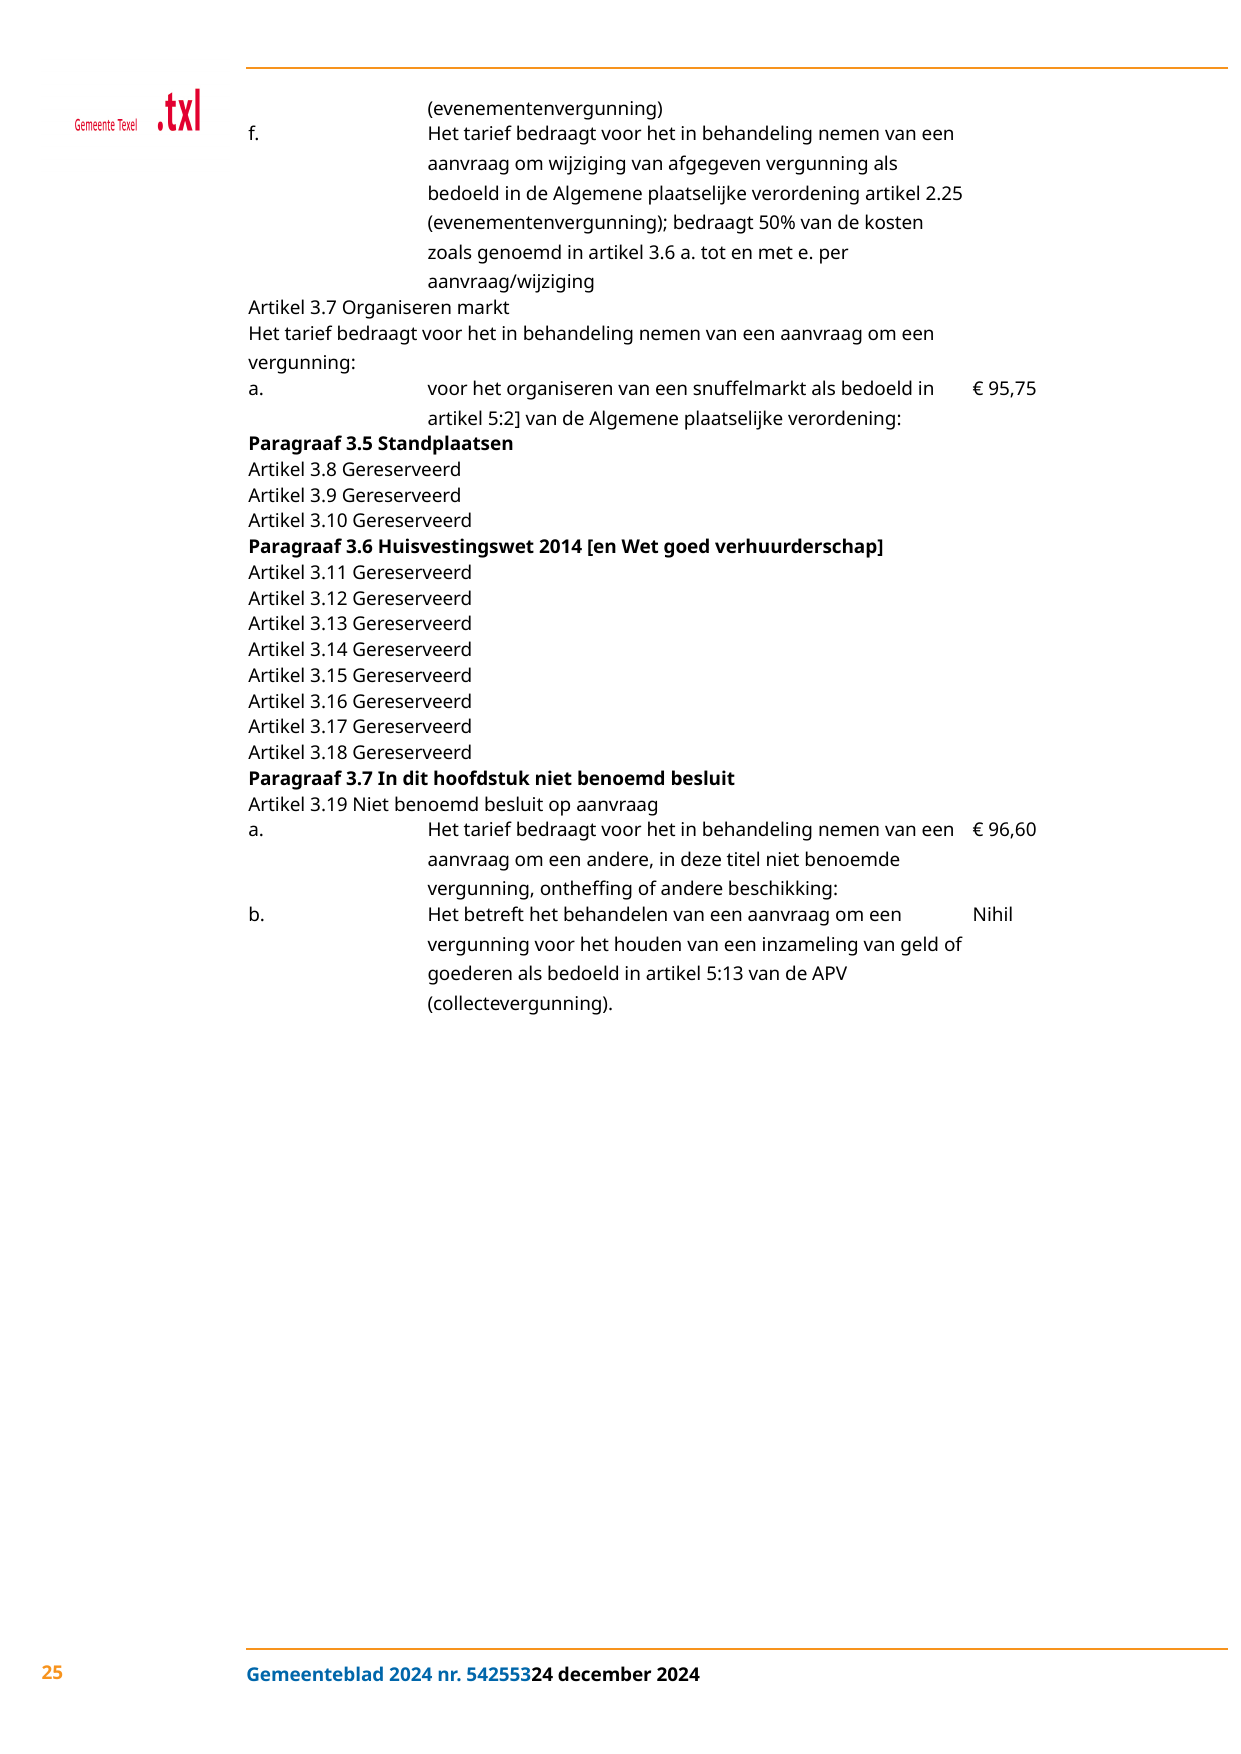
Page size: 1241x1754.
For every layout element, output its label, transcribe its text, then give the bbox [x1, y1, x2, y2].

table_cell (evenementenvergunning) [427, 95, 972, 121]
table_cell [973, 688, 1152, 713]
table_cell voor het organiseren van een snuffelmarkt als bedoeld in artikel 5:2] van de Algemene plaatselijke verordening: [427, 375, 972, 431]
table_cell Artikel 3.14 Gereserveerd [248, 636, 972, 662]
table_cell [973, 739, 1152, 765]
table_cell Artikel 3.19 Niet benoemd besluit op aanvraag [248, 791, 972, 816]
table_cell Artikel 3.7 Organiseren markt [248, 294, 972, 320]
table_cell Artikel 3.17 Gereserveerd [248, 714, 972, 739]
table_cell [973, 611, 1152, 636]
table_cell Het tarief bedraagt voor het in behandeling nemen van een aanvraag om wijziging van afgegeven vergunning als bedoeld in de Algemene plaatselijke verordening artikel 2.25 (evenementenvergunning); bedraagt 50% van de kosten zoals genoemd in artikel 3.6 a. tot en met e. per aanvraag/wijziging [427, 121, 972, 294]
table_cell Het tarief bedraagt voor het in behandeling nemen van een aanvraag om een vergunning: [248, 320, 972, 375]
table_cell [973, 294, 1152, 320]
table_cell Artikel 3.12 Gereserveerd [248, 585, 972, 611]
table_cell Het betreft het behandelen van een aanvraag om een vergunning voor het houden van een inzameling van geld of goederen als bedoeld in artikel 5:13 van de APV (collectevergunning). [427, 901, 972, 1016]
table_cell € 96,60 [973, 816, 1152, 901]
table_cell Het tarief bedraagt voor het in behandeling nemen van een aanvraag om een andere, in deze titel niet benoemde vergunning, ontheffing of andere beschikking: [427, 816, 972, 901]
table_cell Artikel 3.15 Gereserveerd [248, 662, 972, 688]
table_cell Artikel 3.8 Gereserveerd [248, 456, 972, 482]
table_cell [973, 791, 1152, 816]
table_cell Artikel 3.11 Gereserveerd [248, 559, 972, 585]
table_cell Paragraaf 3.6 Huisvestingswet 2014 [en Wet goed verhuurderschap] [248, 534, 1152, 559]
table_cell [973, 121, 1152, 294]
table_cell [973, 320, 1152, 375]
table_cell [248, 95, 427, 121]
table_cell Artikel 3.9 Gereserveerd [248, 482, 972, 508]
table_cell b. [248, 901, 427, 1016]
table_cell f. [248, 121, 427, 294]
table_cell Artikel 3.16 Gereserveerd [248, 688, 972, 713]
table_cell [973, 508, 1152, 533]
table_cell [973, 662, 1152, 688]
table_cell [973, 714, 1152, 739]
table_cell [973, 95, 1152, 121]
table_cell Artikel 3.18 Gereserveerd [248, 739, 972, 765]
table_cell [973, 482, 1152, 508]
table_cell Paragraaf 3.5 Standplaatsen [248, 431, 1152, 456]
table_cell a. [248, 375, 427, 431]
table_cell [973, 636, 1152, 662]
table_cell Nihil [973, 901, 1152, 1016]
picture [41, 47, 231, 172]
table_cell Artikel 3.13 Gereserveerd [248, 611, 972, 636]
table_cell € 95,75 [973, 375, 1152, 431]
table_cell [973, 585, 1152, 611]
table_cell Artikel 3.10 Gereserveerd [248, 508, 972, 533]
table_cell a. [248, 816, 427, 901]
table_cell [973, 559, 1152, 585]
table_cell [973, 456, 1152, 482]
table_cell Paragraaf 3.7 In dit hoofdstuk niet benoemd besluit [248, 765, 1152, 791]
